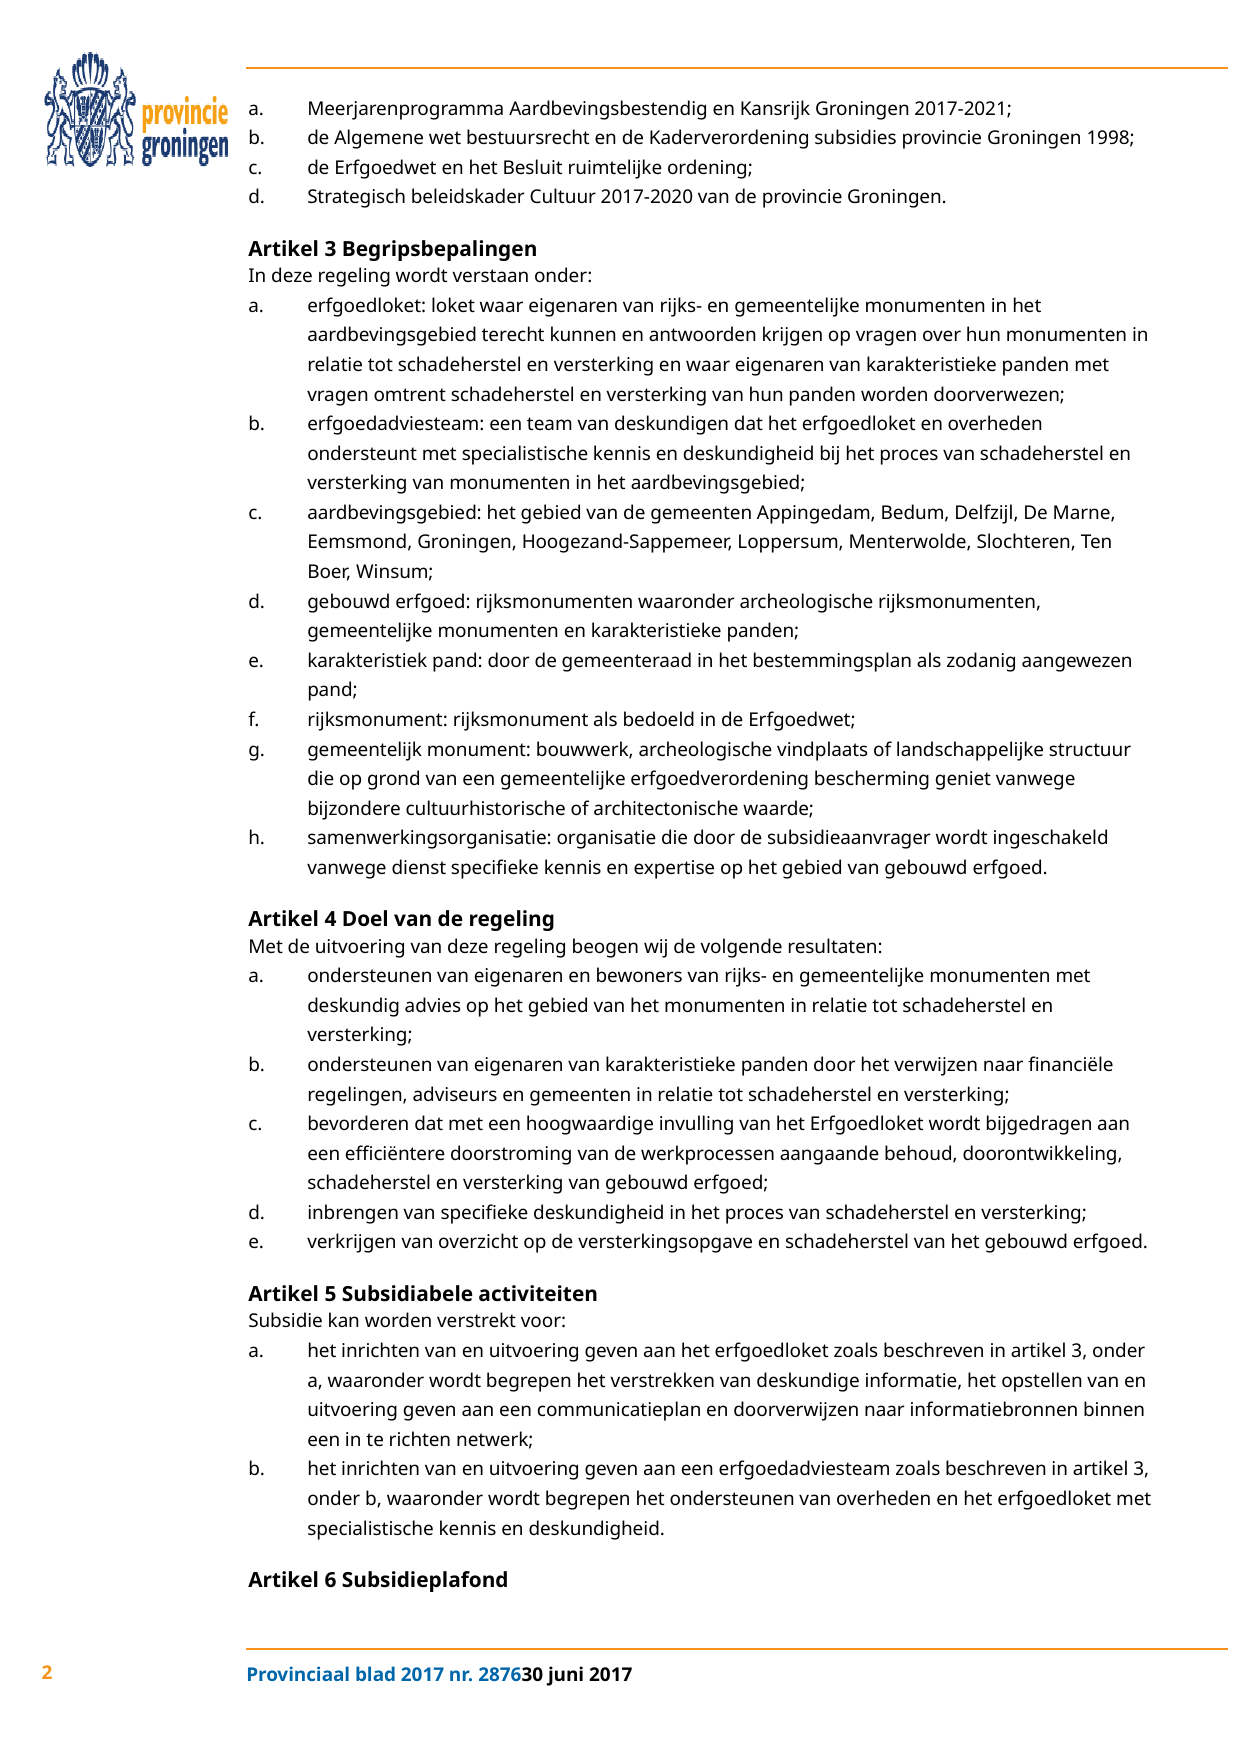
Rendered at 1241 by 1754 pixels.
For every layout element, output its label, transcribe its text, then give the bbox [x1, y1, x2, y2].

list Meerjarenprogramma Aardbevingsbestendig en Kansrijk Groningen 2017-2021; [248, 95, 1152, 121]
list de Algemene wet bestuursrecht en de Kaderverordening subsidies provincie Groningen 1998; [248, 124, 1152, 150]
list verkrijgen van overzicht op de versterkingsopgave en schadeherstel van het gebouwd erfgoed. [248, 1229, 1152, 1254]
list samenwerkingsorganisatie: organisatie die door de subsidieaanvrager wordt ingeschakeld vanwege dienst specifieke kennis en expertise op het gebied van gebouwd erfgoed. [248, 824, 1152, 880]
list erfgoedloket: loket waar eigenaren van rijks- en gemeentelijke monumenten in het aardbevingsgebied terecht kunnen en antwoorden krijgen op vragen over hun monumenten in relatie tot schadeherstel en versterking en waar eigenaren van karakteristieke panden met vragen omtrent schadeherstel en versterking van hun panden worden doorverwezen; [248, 292, 1152, 406]
list ondersteunen van eigenaren van karakteristieke panden door het verwijzen naar financiële regelingen, adviseurs en gemeenten in relatie tot schadeherstel en versterking; [248, 1051, 1152, 1107]
list aardbevingsgebied: het gebied van de gemeenten Appingedam, Bedum, Delfzijl, De Marne, Eemsmond, Groningen, Hoogezand-Sappemeer, Loppersum, Menterwolde, Slochteren, Ten Boer, Winsum; [248, 499, 1152, 584]
list ondersteunen van eigenaren en bewoners van rijks- en gemeentelijke monumenten met deskundig advies op het gebied van het monumenten in relatie tot schadeherstel en versterking; [248, 962, 1152, 1047]
text In deze regeling wordt verstaan onder: [248, 262, 1152, 288]
text Artikel 4 Doel van de regeling [248, 904, 1152, 933]
list inbrengen van specifieke deskundigheid in het proces van schadeherstel en versterking; [248, 1199, 1152, 1225]
list het inrichten van en uitvoering geven aan een erfgoedadviesteam zoals beschreven in artikel 3, onder b, waaronder wordt begrepen het ondersteunen van overheden en het erfgoedloket met specialistische kennis en deskundigheid. [248, 1456, 1152, 1540]
list erfgoedadviesteam: een team van deskundigen dat het erfgoedloket en overheden ondersteunt met specialistische kennis en deskundigheid bij het proces van schadeherstel en versterking van monumenten in het aardbevingsgebied; [248, 410, 1152, 495]
list de Erfgoedwet en het Besluit ruimtelijke ordening; [248, 154, 1152, 180]
list gebouwd erfgoed: rijksmonumenten waaronder archeologische rijksmonumenten, gemeentelijke monumenten en karakteristieke panden; [248, 588, 1152, 643]
text Artikel 3 Begripsbepalingen [248, 234, 1152, 262]
list karakteristiek pand: door de gemeenteraad in het bestemmingsplan als zodanig aangewezen pand; [248, 647, 1152, 702]
list rijksmonument: rijksmonument als bedoeld in de Erfgoedwet; [248, 706, 1152, 732]
list het inrichten van en uitvoering geven aan het erfgoedloket zoals beschreven in artikel 3, onder a, waaronder wordt begrepen het verstrekken van deskundige informatie, het opstellen van en uitvoering geven aan een communicatieplan en doorverwijzen naar informatiebronnen binnen een in te richten netwerk; [248, 1337, 1152, 1452]
list bevorderen dat met een hoogwaardige invulling van het Erfgoedloket wordt bijgedragen aan een efficiëntere doorstroming van de werkprocessen aangaande behoud, doorontwikkeling, schadeherstel en versterking van gebouwd erfgoed; [248, 1110, 1152, 1195]
text Artikel 6 Subsidieplafond [248, 1565, 1152, 1593]
list Strategisch beleidskader Cultuur 2017-2020 van de provincie Groningen. [248, 183, 1152, 209]
text Subsidie kan worden verstrekt voor: [248, 1308, 1152, 1333]
list gemeentelijk monument: bouwwerk, archeologische vindplaats of landschappelijke structuur die op grond van een gemeentelijke erfgoedverordening bescherming geniet vanwege bijzondere cultuurhistorische of architectonische waarde; [248, 736, 1152, 821]
picture [41, 47, 231, 172]
text Artikel 5 Subsidiabele activiteiten [248, 1279, 1152, 1308]
text Met de uitvoering van deze regeling beogen wij de volgende resultaten: [248, 933, 1152, 959]
